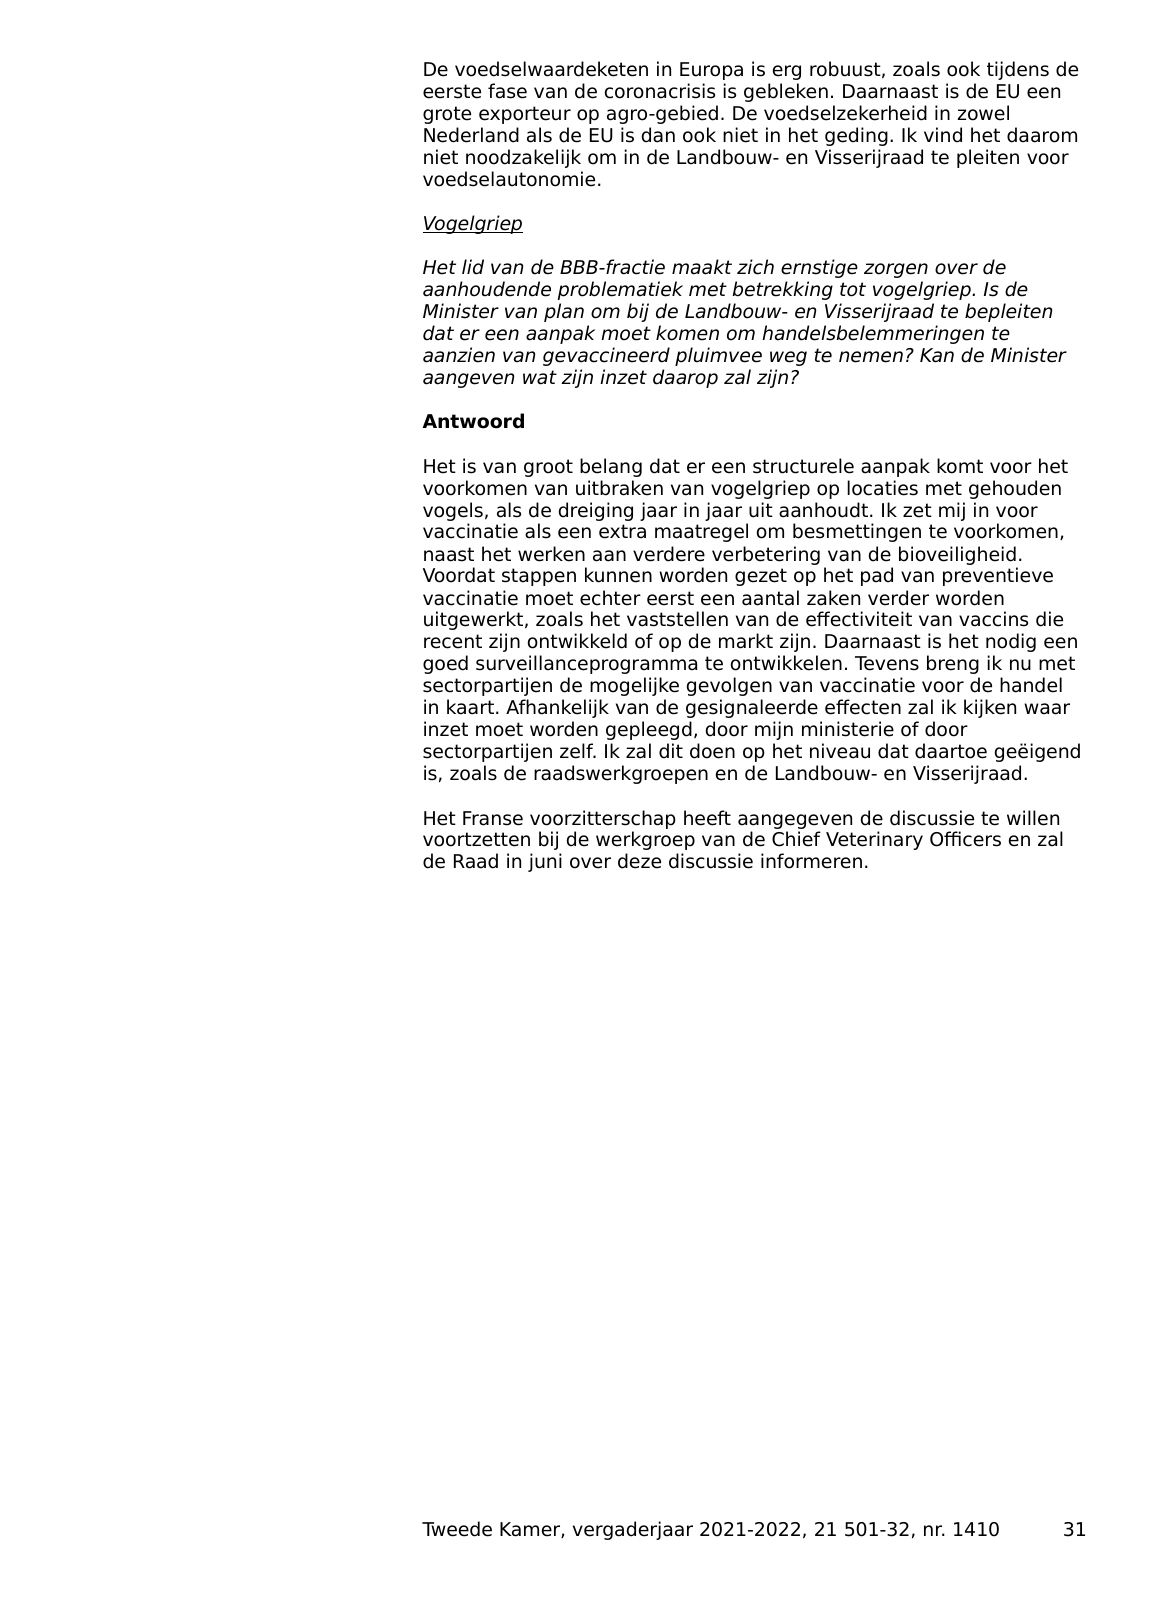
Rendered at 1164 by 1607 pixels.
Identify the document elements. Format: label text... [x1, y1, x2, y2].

text Het Franse voorzitterschap heeft aangegeven de discussie te willen voortzetten bij de werkgroep van de Chief Veterinary Officers en zal de Raad in juni over deze discussie informeren. [422, 807, 1087, 873]
text Het lid van de BBB-fractie maakt zich ernstige zorgen over de aanhoudende problematiek met betrekking tot vogelgriep. Is de Minister van plan om bij de Landbouw- en Visserijraad te bepleiten dat er een aanpak moet komen om handelsbelemmeringen te aanzien van gevaccineerd pluimvee weg te nemen? Kan de Minister aangeven wat zijn inzet daarop zal zijn? [422, 257, 1087, 389]
text De voedselwaardeketen in Europa is erg robuust, zoals ook tijdens de eerste fase van de coronacrisis is gebleken. Daarnaast is de EU een grote exporteur op agro-gebied. De voedselzekerheid in zowel Nederland als de EU is dan ook niet in het geding. Ik vind het daarom niet noodzakelijk om in de Landbouw- en Visserijraad te pleiten voor voedselautonomie. [422, 59, 1087, 191]
text Het is van groot belang dat er een structurele aanpak komt voor het voorkomen van uitbraken van vogelgriep op locaties met gehouden vogels, als de dreiging jaar in jaar uit aanhoudt. Ik zet mij in voor vaccinatie als een extra maatregel om besmettingen te voorkomen, naast het werken aan verdere verbetering van de bioveiligheid. Voordat stappen kunnen worden gezet op het pad van preventieve vaccinatie moet echter eerst een aantal zaken verder worden uitgewerkt, zoals het vaststellen van de effectiviteit van vaccins die recent zijn ontwikkeld of op de markt zijn. Daarnaast is het nodig een goed surveillanceprogramma te ontwikkelen. Tevens breng ik nu met sectorpartijen de mogelijke gevolgen van vaccinatie voor de handel in kaart. Afhankelijk van de gesignaleerde effecten zal ik kijken waar inzet moet worden gepleegd, door mijn ministerie of door sectorpartijen zelf. Ik zal dit doen op het niveau dat daartoe geëigend is, zoals de raadswerkgroepen en de Landbouw- en Visserijraad. [422, 456, 1087, 785]
subtitle Vogelgriep [422, 213, 1087, 235]
subtitle Antwoord [422, 411, 1087, 433]
